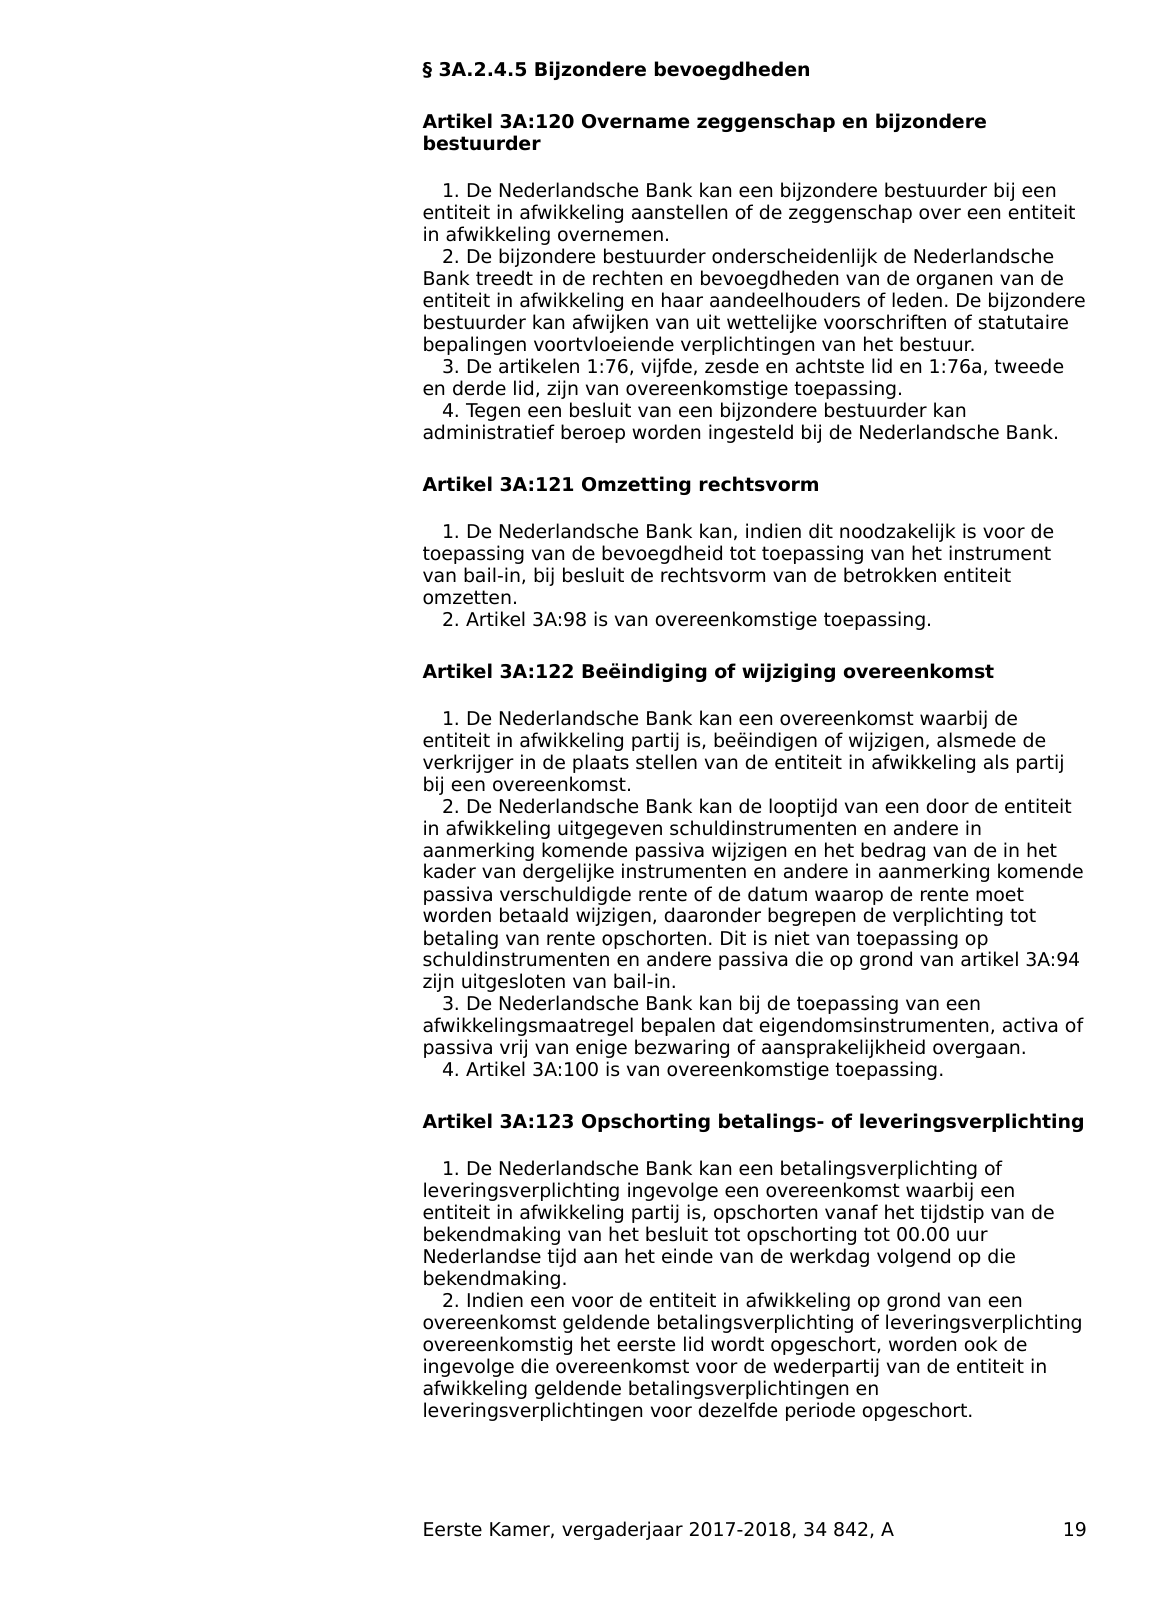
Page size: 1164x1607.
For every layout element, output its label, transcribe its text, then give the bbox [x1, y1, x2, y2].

text 2. De Nederlandsche Bank kan de looptijd van een door de entiteit in afwikkeling uitgegeven schuldinstrumenten en andere in aanmerking komende passiva wijzigen en het bedrag van de in het kader van dergelijke instrumenten en andere in aanmerking komende passiva verschuldigde rente of de datum waarop de rente moet worden betaald wijzigen, daaronder begrepen de verplichting tot betaling van rente opschorten. Dit is niet van toepassing op schuldinstrumenten en andere passiva die op grond van artikel 3A:94 zijn uitgesloten van bail-in. [422, 796, 1087, 993]
text 4. Artikel 3A:100 is van overeenkomstige toepassing. [422, 1059, 1087, 1081]
text 3. De Nederlandsche Bank kan bij de toepassing van een afwikkelingsmaatregel bepalen dat eigendomsinstrumenten, activa of passiva vrij van enige bezwaring of aansprakelijkheid overgaan. [422, 993, 1087, 1059]
text 3. De artikelen 1:76, vijfde, zesde en achtste lid en 1:76a, tweede en derde lid, zijn van overeenkomstige toepassing. [422, 356, 1087, 400]
subtitle Artikel 3A:120 Overname zeggenschap en bijzondere bestuurder [422, 111, 1087, 155]
subtitle Artikel 3A:122 Beëindiging of wijziging overeenkomst [422, 661, 1087, 683]
text 2. De bijzondere bestuurder onderscheidenlijk de Nederlandsche Bank treedt in de rechten en bevoegdheden van de organen van de entiteit in afwikkeling en haar aandeelhouders of leden. De bijzondere bestuurder kan afwijken van uit wettelijke voorschriften of statutaire bepalingen voortvloeiende verplichtingen van het bestuur. [422, 246, 1087, 356]
text 1. De Nederlandsche Bank kan een overeenkomst waarbij de entiteit in afwikkeling partij is, beëindigen of wijzigen, alsmede de verkrijger in de plaats stellen van de entiteit in afwikkeling als partij bij een overeenkomst. [422, 708, 1087, 796]
subtitle Artikel 3A:121 Omzetting rechtsvorm [422, 474, 1087, 496]
text 2. Indien een voor de entiteit in afwikkeling op grond van een overeenkomst geldende betalingsverplichting of leveringsverplichting overeenkomstig het eerste lid wordt opgeschort, worden ook de ingevolge die overeenkomst voor de wederpartij van de entiteit in afwikkeling geldende betalingsverplichtingen en leveringsverplichtingen voor dezelfde periode opgeschort. [422, 1290, 1087, 1422]
subtitle § 3A.2.4.5 Bijzondere bevoegdheden [422, 59, 1087, 81]
text 4. Tegen een besluit van een bijzondere bestuurder kan administratief beroep worden ingesteld bij de Nederlandsche Bank. [422, 400, 1087, 444]
text 1. De Nederlandsche Bank kan een betalingsverplichting of leveringsverplichting ingevolge een overeenkomst waarbij een entiteit in afwikkeling partij is, opschorten vanaf het tijdstip van de bekendmaking van het besluit tot opschorting tot 00.00 uur Nederlandse tijd aan het einde van de werkdag volgend op die bekendmaking. [422, 1158, 1087, 1290]
text 1. De Nederlandsche Bank kan een bijzondere bestuurder bij een entiteit in afwikkeling aanstellen of de zeggenschap over een entiteit in afwikkeling overnemen. [422, 180, 1087, 246]
text 1. De Nederlandsche Bank kan, indien dit noodzakelijk is voor de toepassing van de bevoegdheid tot toepassing van het instrument van bail-in, bij besluit de rechtsvorm van de betrokken entiteit omzetten. [422, 521, 1087, 609]
subtitle Artikel 3A:123 Opschorting betalings- of leveringsverplichting [422, 1111, 1087, 1133]
text 2. Artikel 3A:98 is van overeenkomstige toepassing. [422, 609, 1087, 631]
